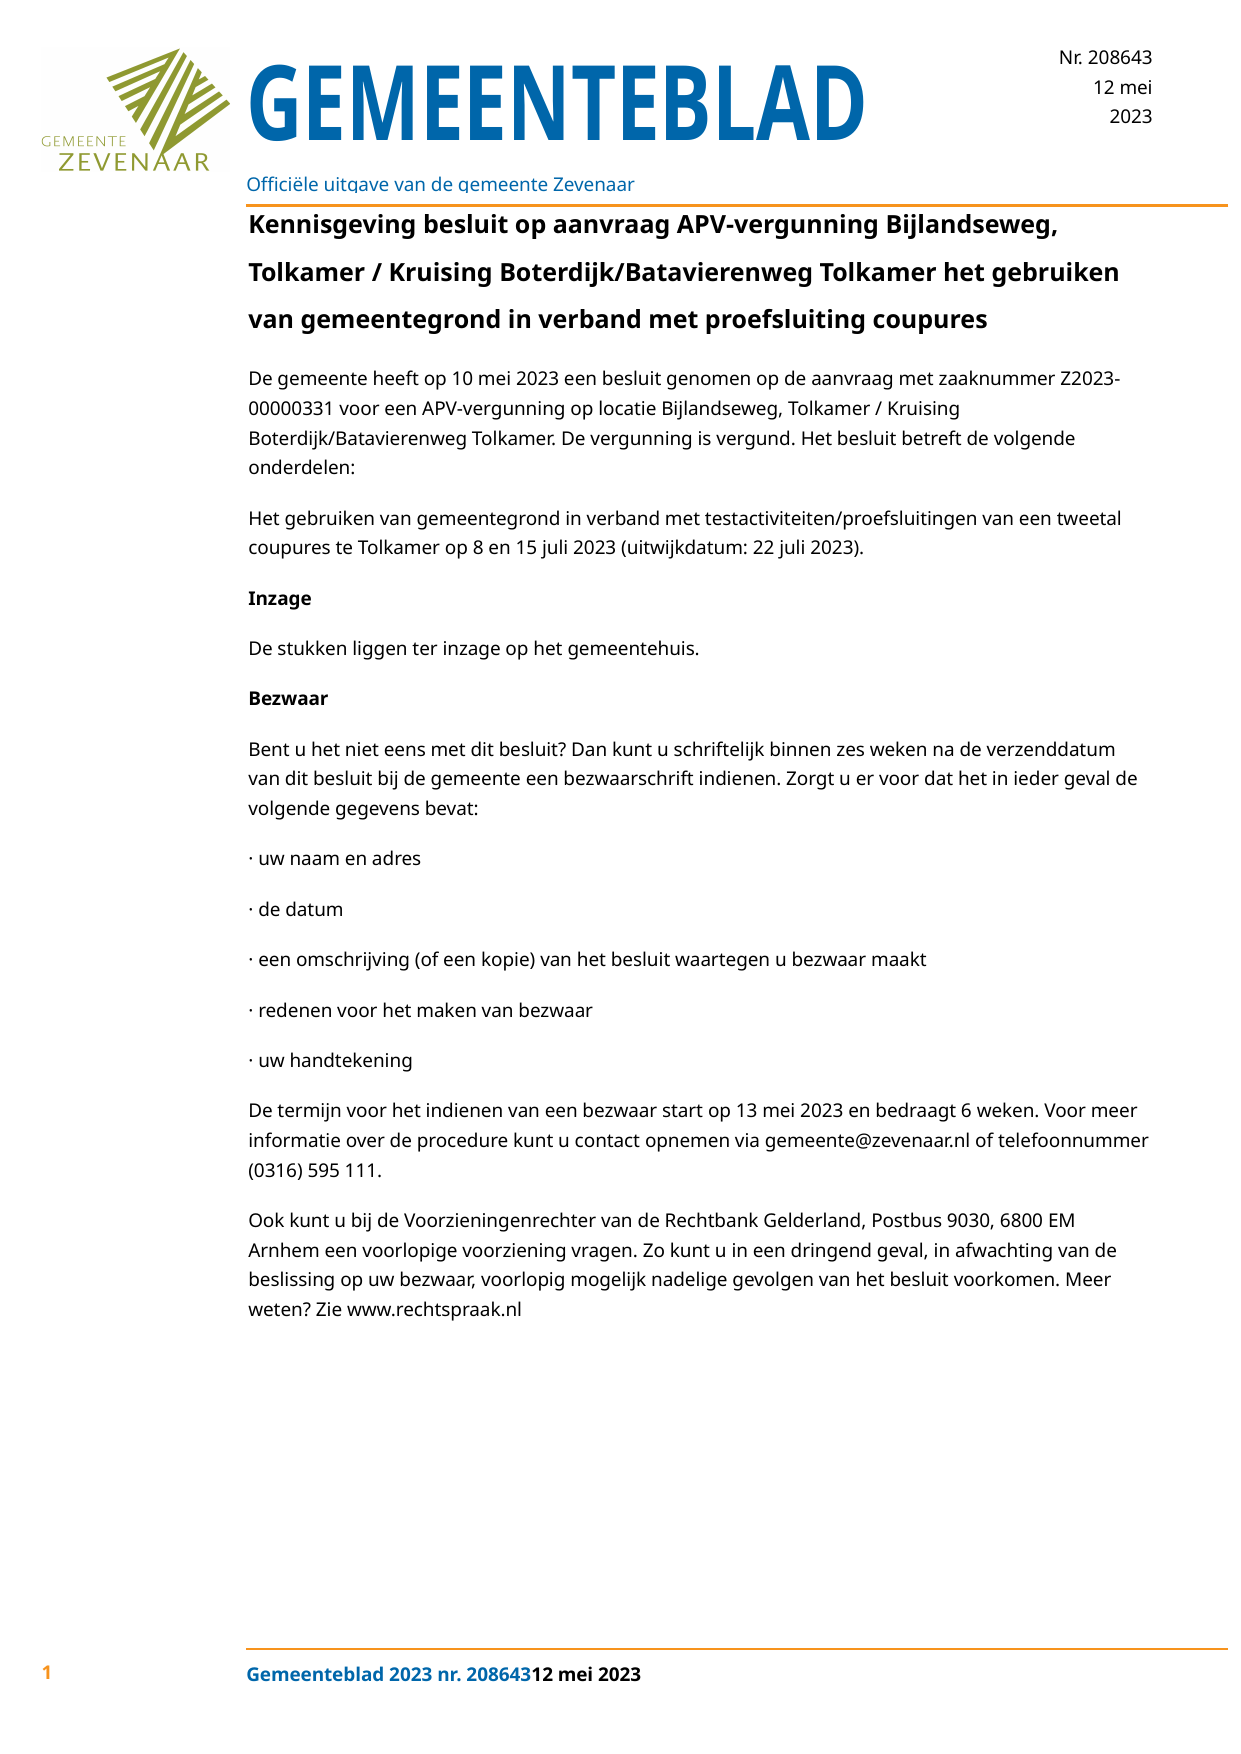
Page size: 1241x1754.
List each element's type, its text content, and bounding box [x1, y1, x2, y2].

text Bezwaar [248, 686, 1152, 711]
text Kennisgeving besluit op aanvraag APV-vergunning Bijlandseweg, Tolkamer / Kruising Boterdijk/Batavierenweg Tolkamer het gebruiken van gemeentegrond in verband met proefsluiting coupures [248, 207, 1152, 336]
text · uw handtekening [248, 1047, 1152, 1073]
text De termijn voor het indienen van een bezwaar start op 13 mei 2023 en bedraagt 6 weken. Voor meer informatie over de procedure kunt u contact opnemen via gemeente@zevenaar.nl of telefoonnummer (0316) 595 111. [248, 1098, 1152, 1182]
text Het gebruiken van gemeentegrond in verband met testactiviteiten/proefsluitingen van een tweetal coupures te Tolkamer op 8 en 15 juli 2023 (uitwijkdatum: 22 juli 2023). [248, 505, 1152, 560]
text · de datum [248, 896, 1152, 922]
text De gemeente heeft op 10 mei 2023 een besluit genomen op de aanvraag met zaaknummer Z2023-00000331 voor een APV-vergunning op locatie Bijlandseweg, Tolkamer / Kruising Boterdijk/Batavierenweg Tolkamer. De vergunning is vergund. Het besluit betreft de volgende onderdelen: [248, 366, 1152, 480]
text · een omschrijving (of een kopie) van het besluit waartegen u bezwaar maakt [248, 946, 1152, 972]
text · uw naam en adres [248, 846, 1152, 871]
picture [41, 47, 231, 172]
text Inzage [248, 585, 1152, 610]
text · redenen voor het maken van bezwaar [248, 997, 1152, 1022]
text Ook kunt u bij de Voorzieningenrechter van de Rechtbank Gelderland, Postbus 9030, 6800 EM Arnhem een voorlopige voorziening vragen. Zo kunt u in een dringend geval, in afwachting van de beslissing op uw bezwaar, voorlopig mogelijk nadelige gevolgen van het besluit voorkomen. Meer weten? Zie www.rechtspraak.nl [248, 1207, 1152, 1322]
text De stukken liggen ter inzage op het gemeentehuis. [248, 635, 1152, 661]
text Bent u het niet eens met dit besluit? Dan kunt u schriftelijk binnen zes weken na de verzenddatum van dit besluit bij de gemeente een bezwaarschrift indienen. Zorgt u er voor dat het in ieder geval de volgende gegevens bevat: [248, 736, 1152, 821]
